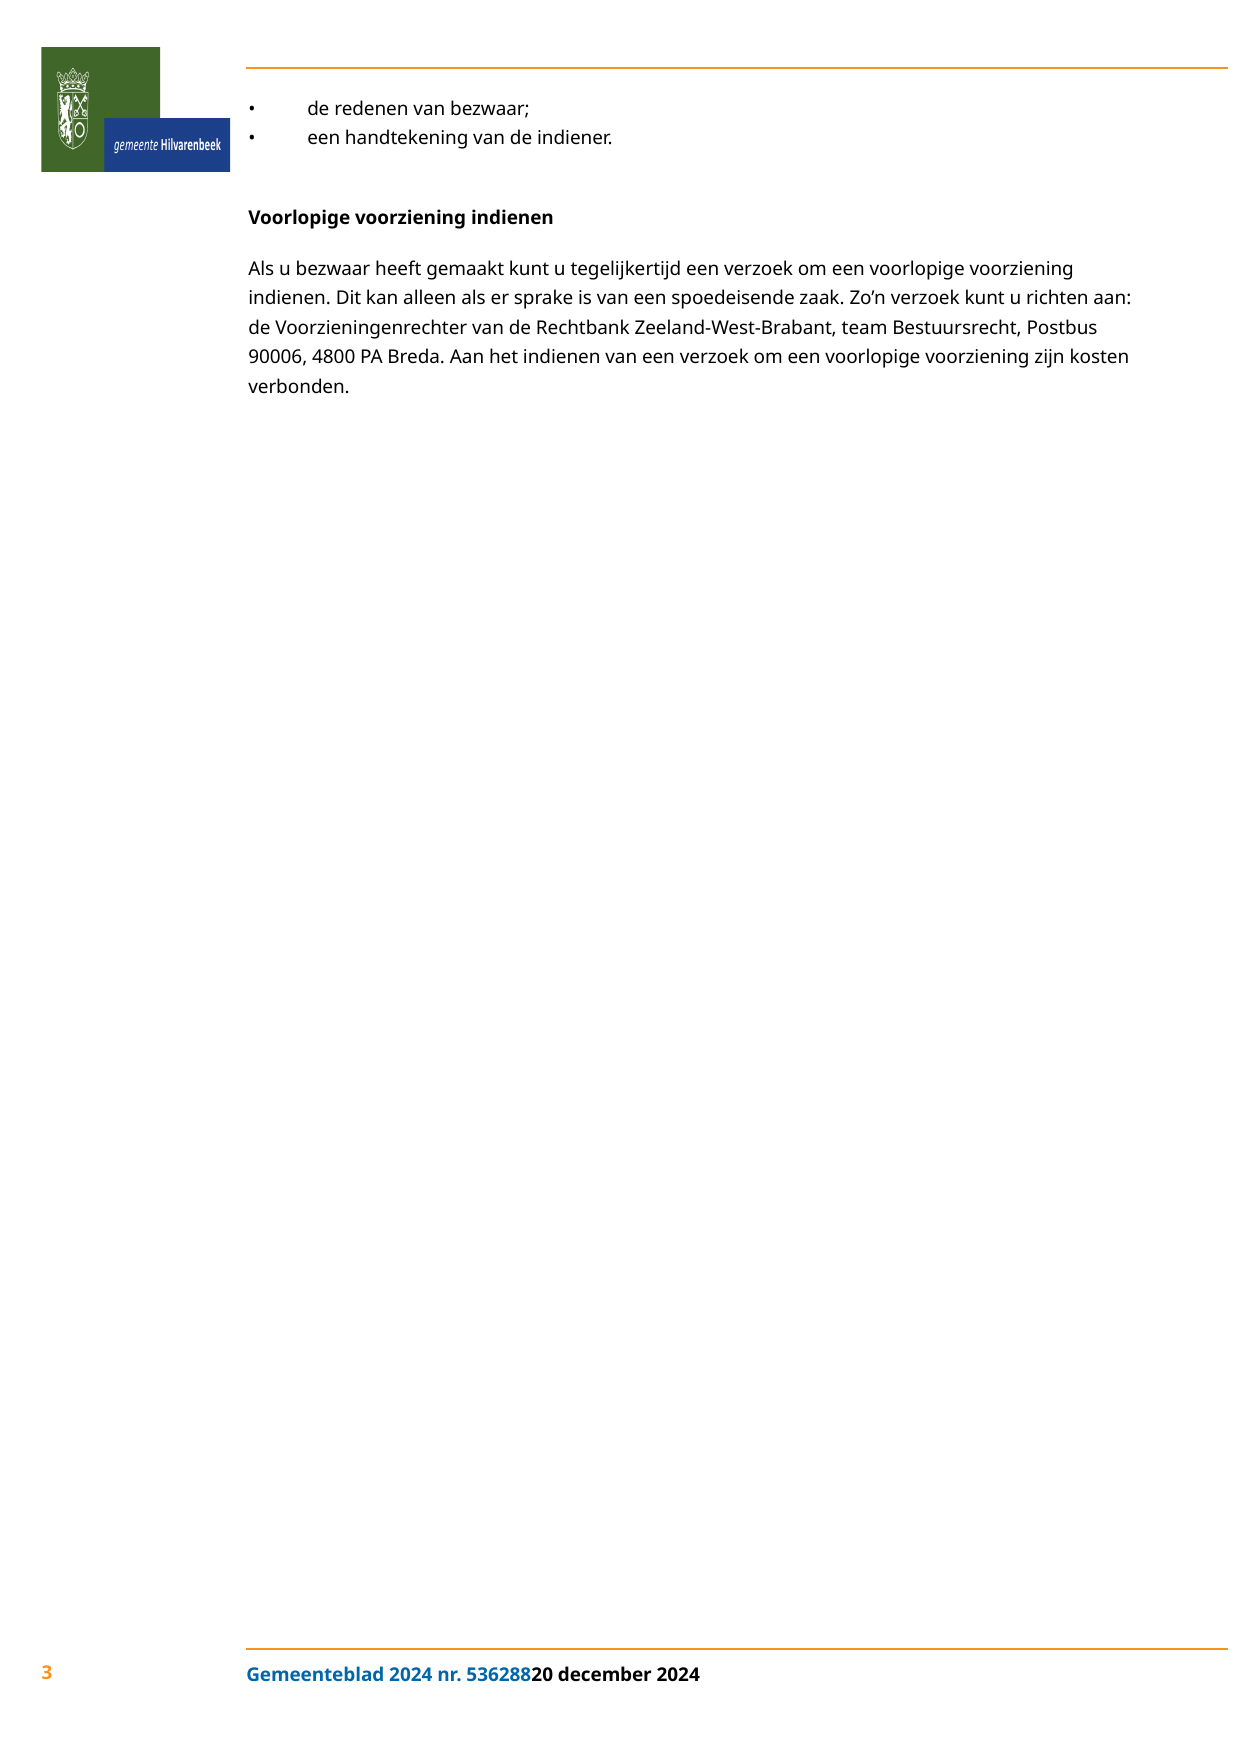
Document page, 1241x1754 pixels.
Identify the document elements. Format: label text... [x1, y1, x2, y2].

picture [41, 47, 231, 172]
list een handtekening van de indiener. [248, 124, 1152, 150]
list de redenen van bezwaar; [248, 95, 1152, 121]
text Voorlopige voorziening indienen [248, 204, 1152, 230]
text Als u bezwaar heeft gemaakt kunt u tegelijkertijd een verzoek om een voorlopige voorziening indienen. Dit kan alleen als er sprake is van een spoedeisende zaak. Zo’n verzoek kunt u richten aan: de Voorzieningenrechter van de Rechtbank Zeeland-West-Brabant, team Bestuursrecht, Postbus 90006, 4800 PA Breda. Aan het indienen van een verzoek om een voorlopige voorziening zijn kosten verbonden. [248, 255, 1152, 399]
